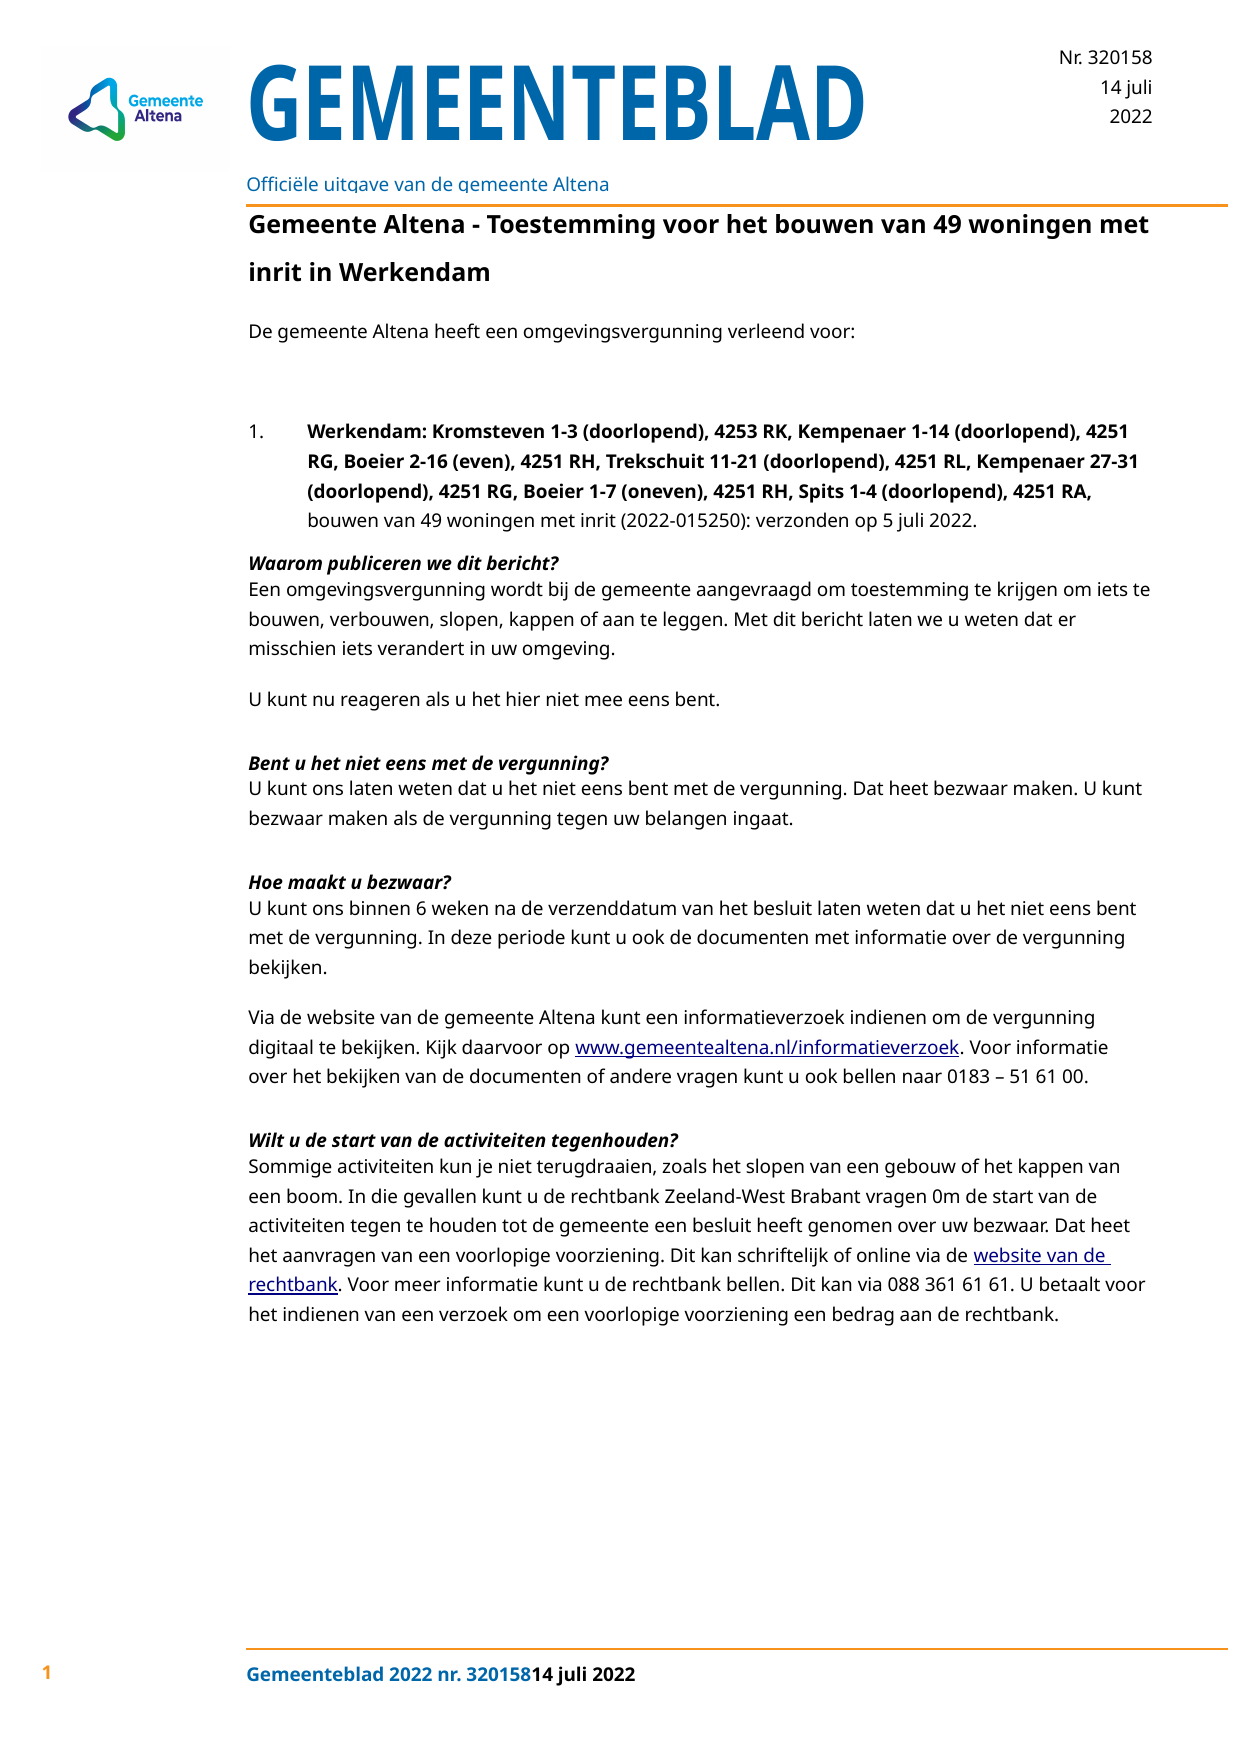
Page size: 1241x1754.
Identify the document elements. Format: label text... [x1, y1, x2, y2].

text Bent u het niet eens met de vergunning? [248, 750, 1152, 776]
text Hoe maakt u bezwaar? [248, 869, 1152, 895]
list Werkendam: Kromsteven 1-3 (doorlopend), 4253 RK, Kempenaer 1-14 (doorlopend), 4251 RG, Boeier 2-16 (even), 4251 RH, Trekschuit 11-21 (doorlopend), 4251 RL, Kempenaer 27-31 (doorlopend), 4251 RG, Boeier 1-7 (oneven), 4251 RH, Spits 1-4 (doorlopend), 4251 RA, bouwen van 49 woningen met inrit (2022-015250): verzonden op 5 juli 2022. [248, 419, 1152, 533]
text Een omgevingsvergunning wordt bij de gemeente aangevraagd om toestemming te krijgen om iets te bouwen, verbouwen, slopen, kappen of aan te leggen. Met dit bericht laten we u weten dat er misschien iets verandert in uw omgeving. [248, 576, 1152, 661]
text Via de website van de gemeente Altena kunt een informatieverzoek indienen om de vergunning digitaal te bekijken. Kijk daarvoor op www.gemeentealtena.nl/informatieverzoek. Voor informatie over het bekijken van de documenten of andere vragen kunt u ook bellen naar 0183 – 51 61 00. [248, 1004, 1152, 1089]
text Waarom publiceren we dit bericht? [248, 551, 1152, 576]
text Gemeente Altena - Toestemming voor het bouwen van 49 woningen met inrit in Werkendam [248, 207, 1152, 288]
text De gemeente Altena heeft een omgevingsvergunning verleend voor: [248, 318, 1152, 344]
picture [41, 47, 231, 172]
text Wilt u de start van de activiteiten tegenhouden? [248, 1128, 1152, 1153]
text U kunt nu reageren als u het hier niet mee eens bent. [248, 686, 1152, 712]
text U kunt ons binnen 6 weken na de verzenddatum van het besluit laten weten dat u het niet eens bent met de vergunning. In deze periode kunt u ook de documenten met informatie over de vergunning bekijken. [248, 895, 1152, 980]
text U kunt ons laten weten dat u het niet eens bent met de vergunning. Dat heet bezwaar maken. U kunt bezwaar maken als de vergunning tegen uw belangen ingaat. [248, 776, 1152, 831]
text Sommige activiteiten kun je niet terugdraaien, zoals het slopen van een gebouw of het kappen van een boom. In die gevallen kunt u de rechtbank Zeeland-West Brabant vragen 0m de start van de activiteiten tegen te houden tot de gemeente een besluit heeft genomen over uw bezwaar. Dat heet het aanvragen van een voorlopige voorziening. Dit kan schriftelijk of online via de website van de rechtbank. Voor meer informatie kunt u de rechtbank bellen. Dit kan via 088 361 61 61. U betaalt voor het indienen van een verzoek om een voorlopige voorziening een bedrag aan de rechtbank. [248, 1153, 1152, 1327]
